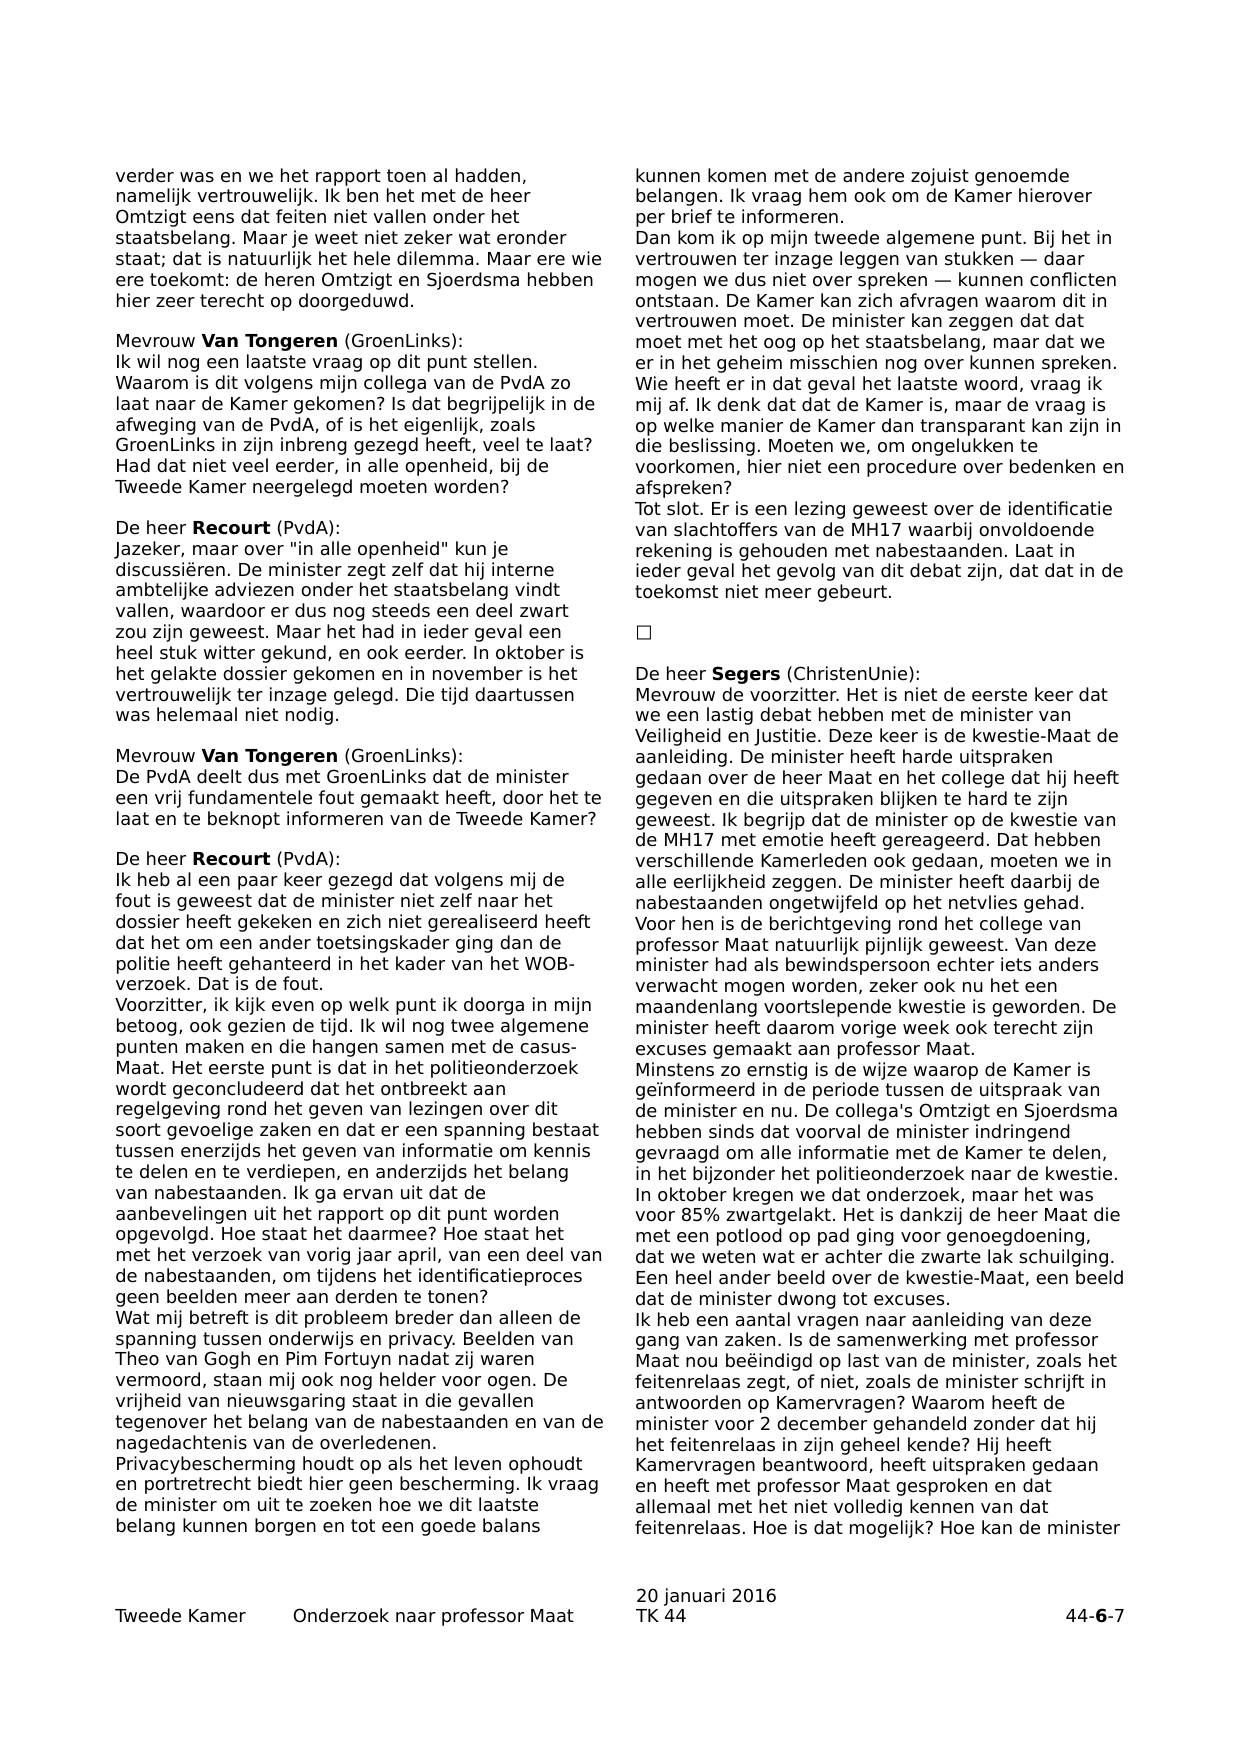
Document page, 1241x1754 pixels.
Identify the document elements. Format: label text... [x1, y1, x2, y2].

text Tot slot. Er is een lezing geweest over de identificatie van slachtoffers van de MH17 waarbij onvoldoende rekening is gehouden met nabestaanden. Laat in ieder geval het gevolg van dit debat zijn, dat dat in de toekomst niet meer gebeurt. [635, 499, 1125, 603]
text ⬜ [635, 623, 1125, 643]
text Wat mij betreft is dit probleem breder dan alleen de spanning tussen onderwijs en privacy. Beelden van Theo van Gogh en Pim Fortuyn nadat zij waren vermoord, staan mij ook nog helder voor ogen. De vrijheid van nieuwsgaring staat in die gevallen tegenover het belang van de nabestaanden en van de nagedachtenis van de overledenen. Privacybescherming houdt op als het leven ophoudt en portretrecht biedt hier geen bescherming. Ik vraag de minister om uit te zoeken hoe we dit laatste belang kunnen borgen en tot een goede balans [115, 1307, 605, 1537]
text Mevrouw de voorzitter. Het is niet de eerste keer dat we een lastig debat hebben met de minister van Veiligheid en Justitie. Deze keer is de kwestie-Maat de aanleiding. De minister heeft harde uitspraken gedaan over de heer Maat en het college dat hij heeft gegeven en die uitspraken blijken te hard te zijn geweest. Ik begrijp dat de minister op de kwestie van de MH17 met emotie heeft gereageerd. Dat hebben verschillende Kamerleden ook gedaan, moeten we in alle eerlijkheid zeggen. De minister heeft daarbij de nabestaanden ongetwijfeld op het netvlies gehad. Voor hen is de berichtgeving rond het college van professor Maat natuurlijk pijnlijk geweest. Van deze minister had als bewindspersoon echter iets anders verwacht mogen worden, zeker ook nu het een maandenlang voortslepende kwestie is geworden. De minister heeft daarom vorige week ook terecht zijn excuses gemaakt aan professor Maat. [635, 684, 1125, 1059]
text De heer Recourt (PvdA): [115, 518, 605, 538]
text Voorzitter, ik kijk even op welk punt ik doorga in mijn betoog, ook gezien de tijd. Ik wil nog twee algemene punten maken en die hangen samen met de casus-Maat. Het eerste punt is dat in het politieonderzoek wordt geconcludeerd dat het ontbreekt aan regelgeving rond het geven van lezingen over dit soort gevoelige zaken en dat er een spanning bestaat tussen enerzijds het geven van informatie om kennis te delen en te verdiepen, en anderzijds het belang van nabestaanden. Ik ga ervan uit dat de aanbevelingen uit het rapport op dit punt worden opgevolgd. Hoe staat het daarmee? Hoe staat het met het verzoek van vorig jaar april, van een deel van de nabestaanden, om tijdens het identificatieproces geen beelden meer aan derden te tonen? [115, 995, 605, 1307]
text verder was en we het rapport toen al hadden, namelijk vertrouwelijk. Ik ben het met de heer Omtzigt eens dat feiten niet vallen onder het staatsbelang. Maar je weet niet zeker wat eronder staat; dat is natuurlijk het hele dilemma. Maar ere wie ere toekomt: de heren Omtzigt en Sjoerdsma hebben hier zeer terecht op doorgeduwd. [115, 165, 605, 311]
text Dan kom ik op mijn tweede algemene punt. Bij het in vertrouwen ter inzage leggen van stukken — daar mogen we dus niet over spreken — kunnen conflicten ontstaan. De Kamer kan zich afvragen waarom dit in vertrouwen moet. De minister kan zeggen dat dat moet met het oog op het staatsbelang, maar dat we er in het geheim misschien nog over kunnen spreken. Wie heeft er in dat geval het laatste woord, vraag ik mij af. Ik denk dat dat de Kamer is, maar de vraag is op welke manier de Kamer dan transparant kan zijn in die beslissing. Moeten we, om ongelukken te voorkomen, hier niet een procedure over bedenken en afspreken? [635, 228, 1125, 499]
text Ik heb een aantal vragen naar aanleiding van deze gang van zaken. Is de samenwerking met professor Maat nou beëindigd op last van de minister, zoals het feitenrelaas zegt, of niet, zoals de minister schrijft in antwoorden op Kamervragen? Waarom heeft de minister voor 2 december gehandeld zonder dat hij het feitenrelaas in zijn geheel kende? Hij heeft Kamervragen beantwoord, heeft uitspraken gedaan en heeft met professor Maat gesproken en dat allemaal met het niet volledig kennen van dat feitenrelaas. Hoe is dat mogelijk? Hoe kan de minister [635, 1309, 1125, 1538]
text Jazeker, maar over "in alle openheid" kun je discussiëren. De minister zegt zelf dat hij interne ambtelijke adviezen onder het staatsbelang vindt vallen, waardoor er dus nog steeds een deel zwart zou zijn geweest. Maar het had in ieder geval een heel stuk witter gekund, en ook eerder. In oktober is het gelakte dossier gekomen en in november is het vertrouwelijk ter inzage gelegd. Die tijd daartussen was helemaal niet nodig. [115, 538, 605, 726]
text Minstens zo ernstig is de wijze waarop de Kamer is geïnformeerd in de periode tussen de uitspraak van de minister en nu. De collega's Omtzigt en Sjoerdsma hebben sinds dat voorval de minister indringend gevraagd om alle informatie met de Kamer te delen, in het bijzonder het politieonderzoek naar de kwestie. In oktober kregen we dat onderzoek, maar het was voor 85% zwartgelakt. Het is dankzij de heer Maat die met een potlood op pad ging voor genoegdoening, dat we weten wat er achter die zwarte lak schuilging. Een heel ander beeld over de kwestie-Maat, een beeld dat de minister dwong tot excuses. [635, 1059, 1125, 1309]
text kunnen komen met de andere zojuist genoemde belangen. Ik vraag hem ook om de Kamer hierover per brief te informeren. [635, 165, 1125, 228]
text Ik heb al een paar keer gezegd dat volgens mij de fout is geweest dat de minister niet zelf naar het dossier heeft gekeken en zich niet gerealiseerd heeft dat het om een ander toetsingskader ging dan de politie heeft gehanteerd in het kader van het WOB-verzoek. Dat is de fout. [115, 870, 605, 995]
text Mevrouw Van Tongeren (GroenLinks): [115, 746, 605, 767]
text De heer Segers (ChristenUnie): [635, 663, 1125, 684]
text De PvdA deelt dus met GroenLinks dat de minister een vrij fundamentele fout gemaakt heeft, door het te laat en te beknopt informeren van de Tweede Kamer? [115, 767, 605, 829]
text Mevrouw Van Tongeren (GroenLinks): [115, 331, 605, 352]
text Ik wil nog een laatste vraag op dit punt stellen. Waarom is dit volgens mijn collega van de PvdA zo laat naar de Kamer gekomen? Is dat begrijpelijk in de afweging van de PvdA, of is het eigenlijk, zoals GroenLinks in zijn inbreng gezegd heeft, veel te laat? Had dat niet veel eerder, in alle openheid, bij de Tweede Kamer neergelegd moeten worden? [115, 352, 605, 498]
text De heer Recourt (PvdA): [115, 849, 605, 870]
